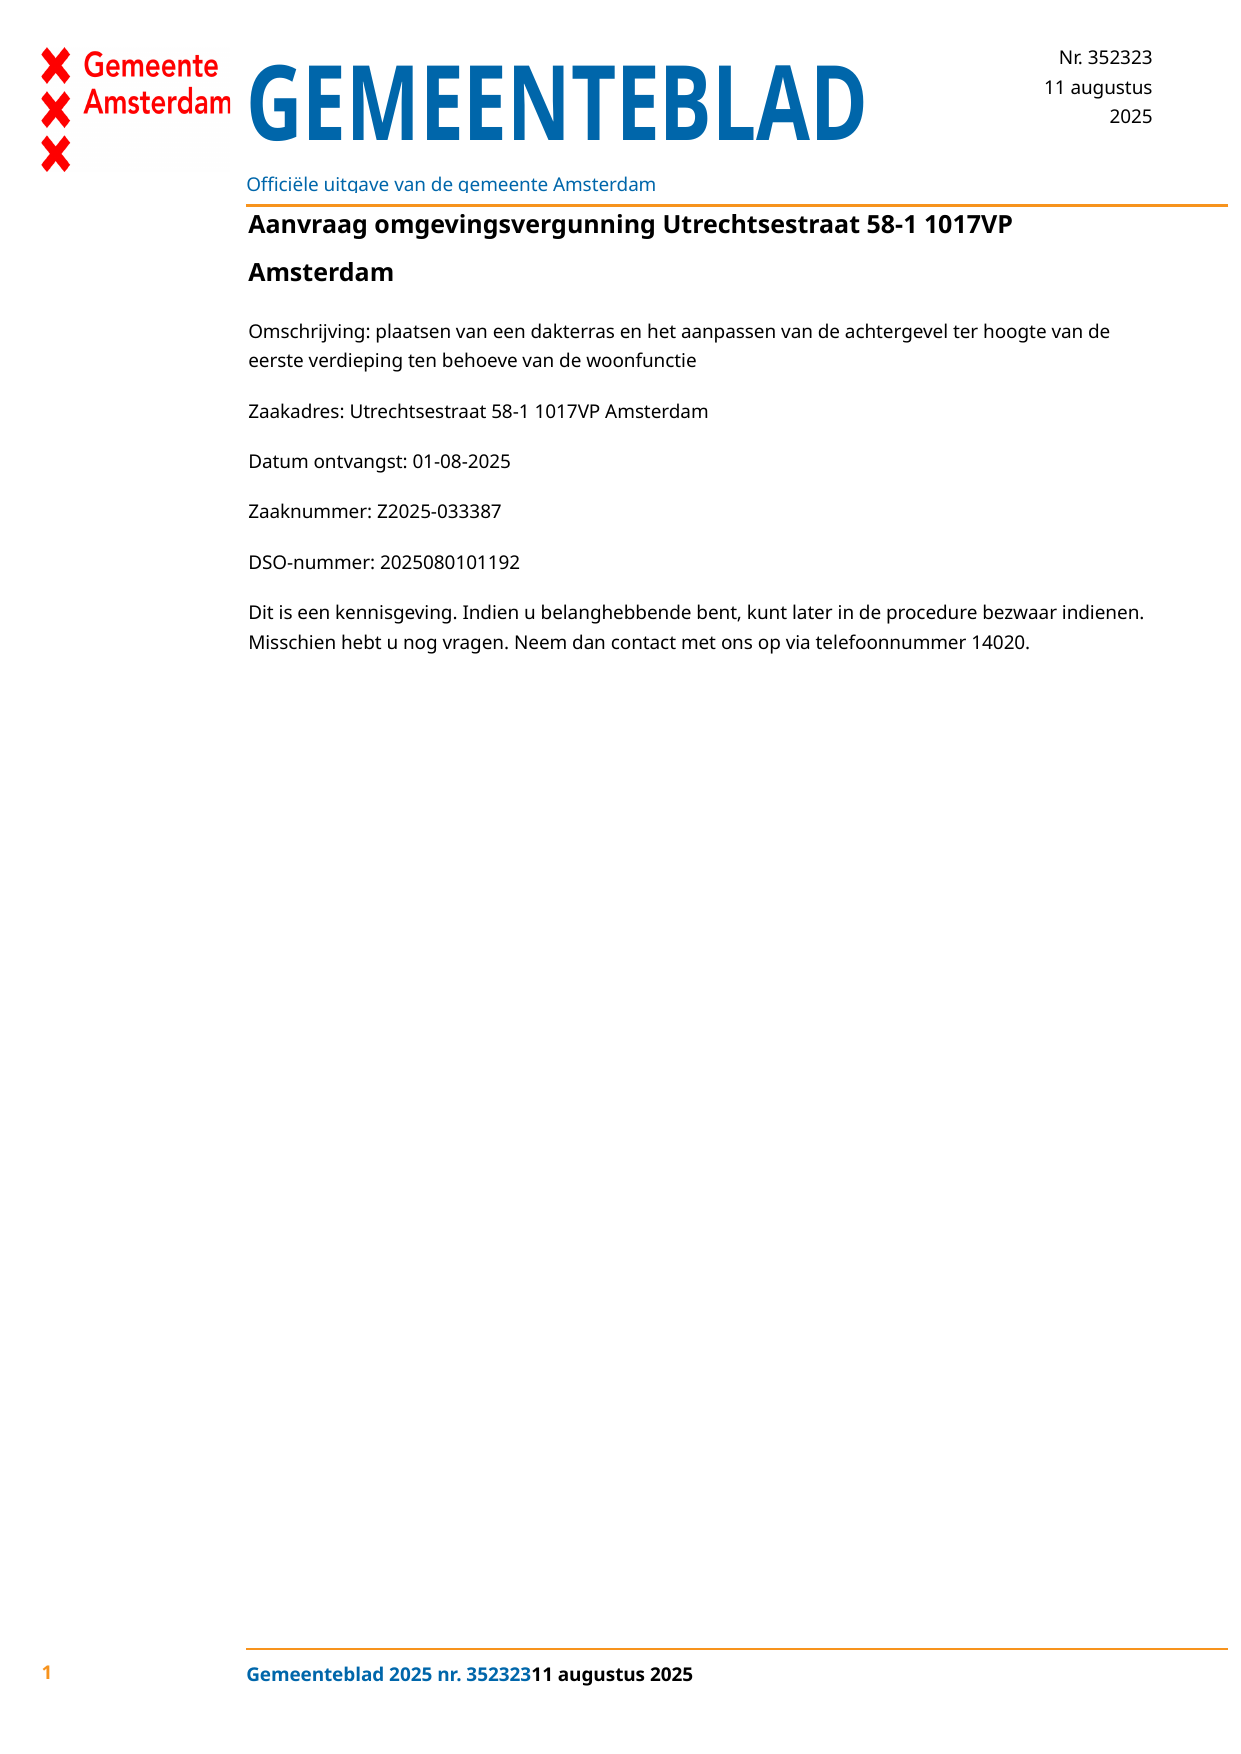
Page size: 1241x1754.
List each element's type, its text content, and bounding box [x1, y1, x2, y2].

text Aanvraag omgevingsvergunning Utrechtsestraat 58-1 1017VP Amsterdam [248, 207, 1152, 288]
text DSO-nummer: 2025080101192 [248, 549, 1152, 575]
picture [41, 47, 231, 172]
text Zaakadres: Utrechtsestraat 58-1 1017VP Amsterdam [248, 398, 1152, 424]
text Datum ontvangst: 01-08-2025 [248, 448, 1152, 474]
text Omschrijving: plaatsen van een dakterras en het aanpassen van de achtergevel ter hoogte van de eerste verdieping ten behoeve van de woonfunctie [248, 318, 1152, 373]
text Zaaknummer: Z2025-033387 [248, 499, 1152, 524]
text Dit is een kennisgeving. Indien u belanghebbende bent, kunt later in de procedure bezwaar indienen. Misschien hebt u nog vragen. Neem dan contact met ons op via telefoonnummer 14020. [248, 599, 1152, 655]
